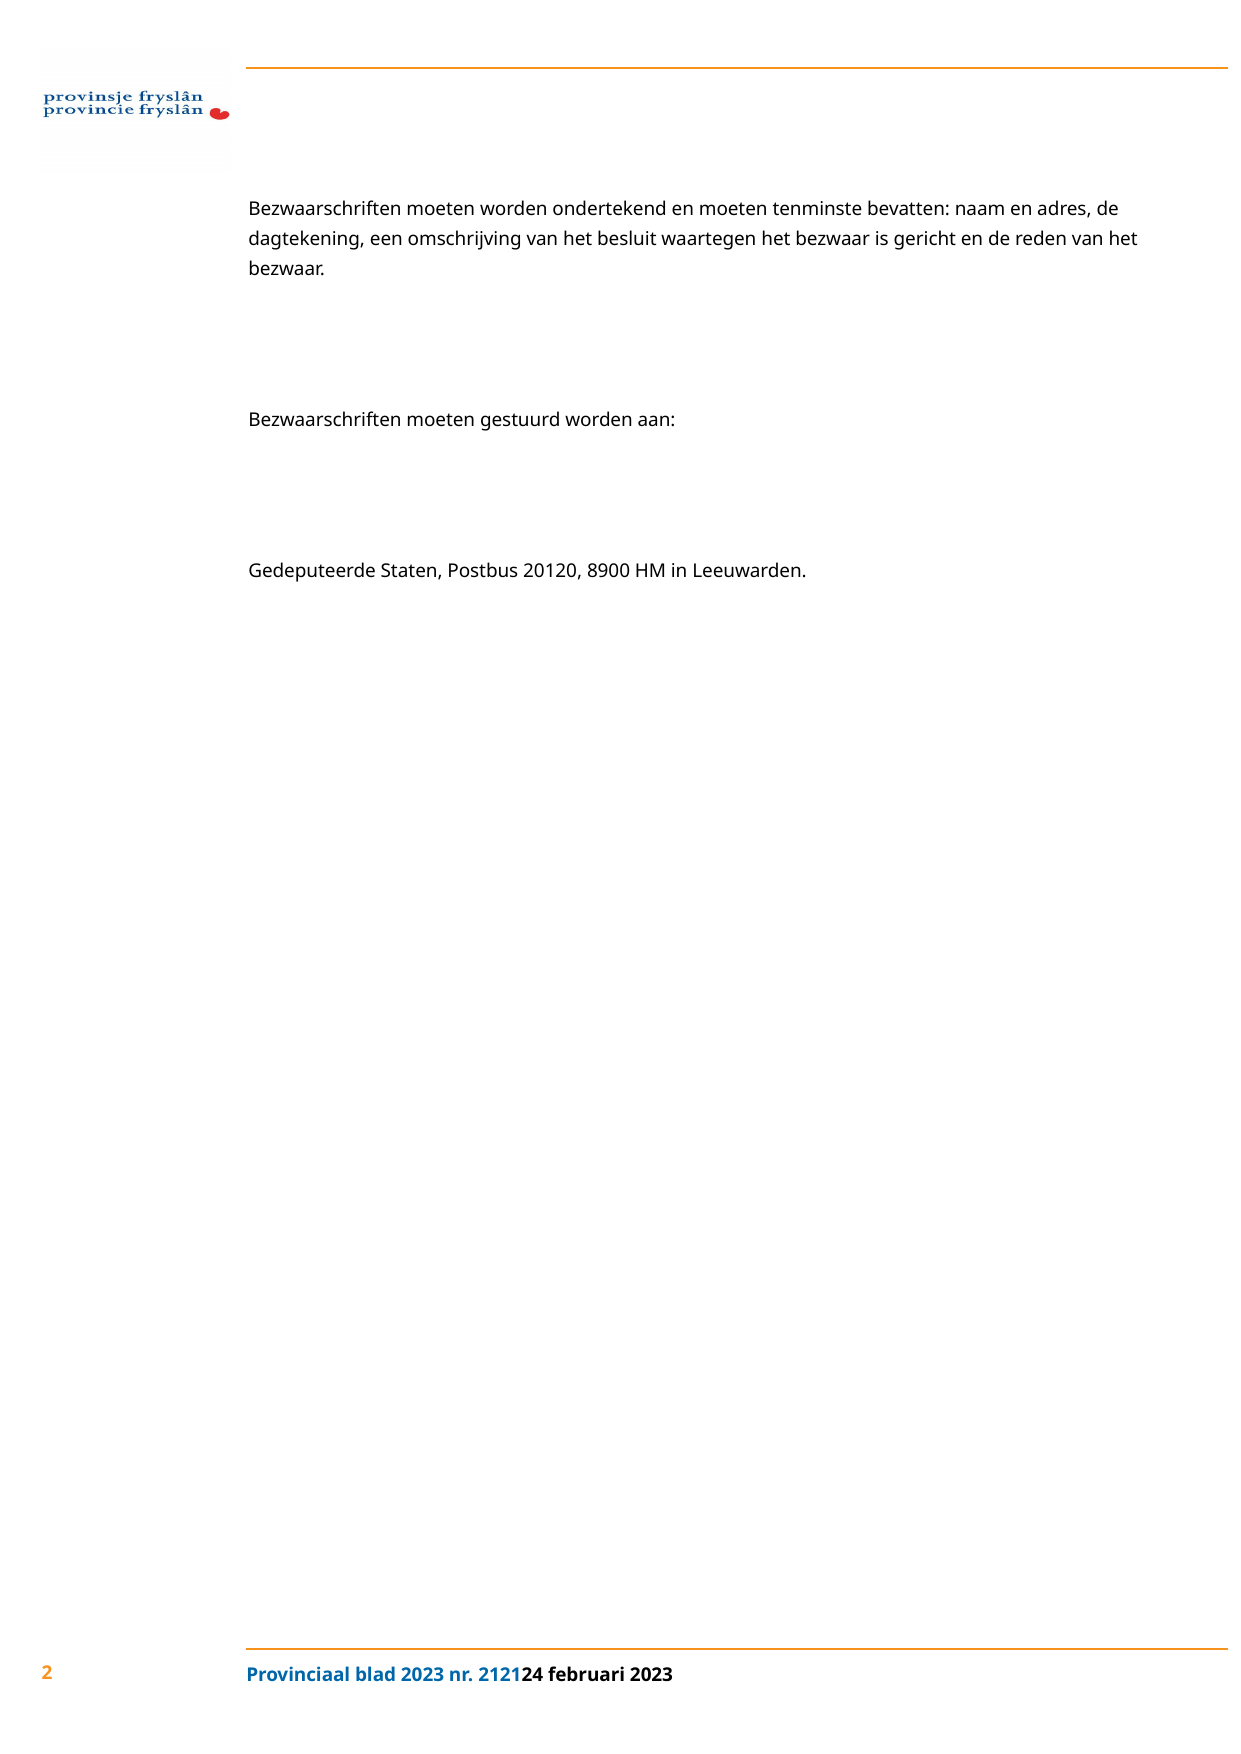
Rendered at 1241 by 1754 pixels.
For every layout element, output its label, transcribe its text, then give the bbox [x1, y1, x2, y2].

text Gedeputeerde Staten, Postbus 20120, 8900 HM in Leeuwarden. [248, 557, 1152, 583]
picture [41, 47, 231, 172]
text Bezwaarschriften moeten worden ondertekend en moeten tenminste bevatten: naam en adres, de dagtekening, een omschrijving van het besluit waartegen het bezwaar is gericht en de reden van het bezwaar. [248, 196, 1152, 281]
text Bezwaarschriften moeten gestuurd worden aan: [248, 406, 1152, 432]
